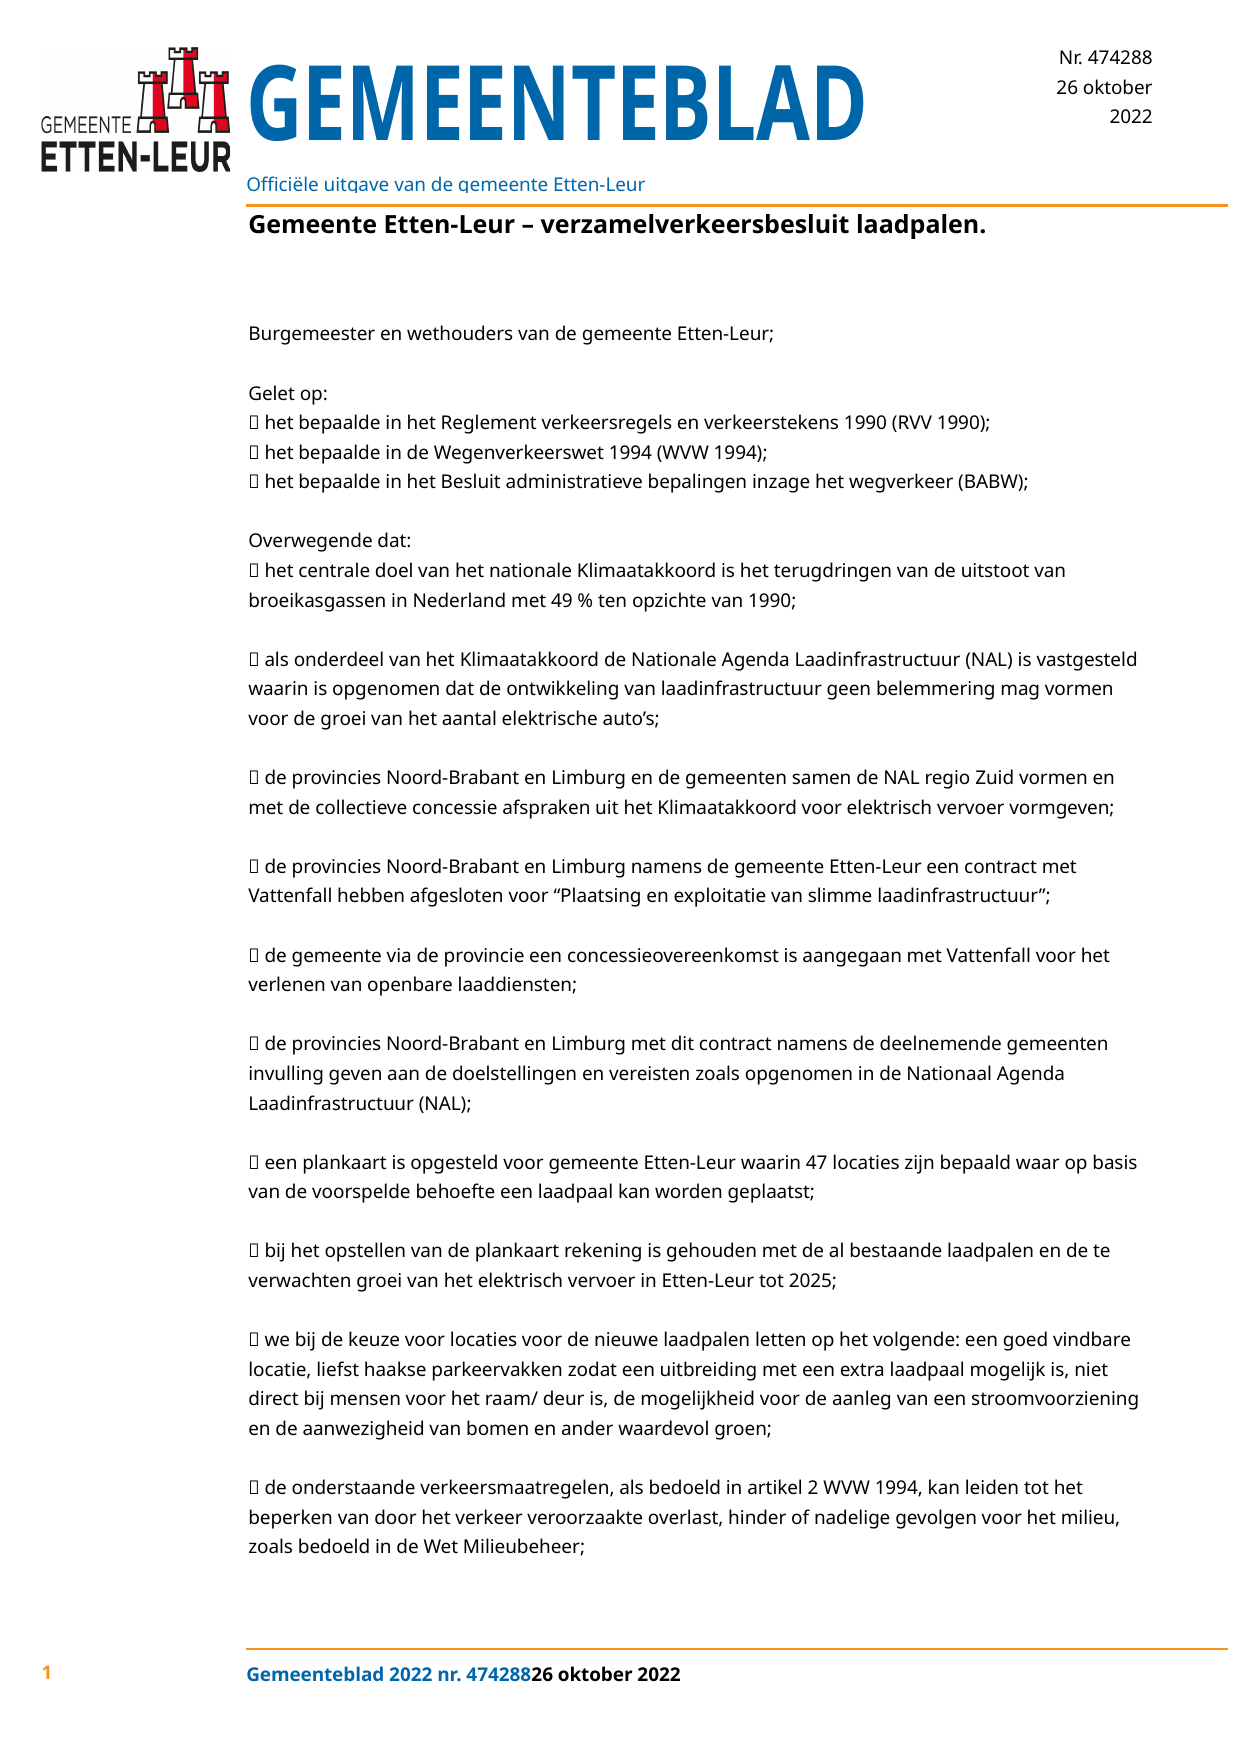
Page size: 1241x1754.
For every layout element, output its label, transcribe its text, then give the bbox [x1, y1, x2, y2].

text  het bepaalde in het Besluit administratieve bepalingen inzage het wegverkeer (BABW); [248, 468, 1152, 494]
text Gelet op: [248, 380, 1152, 406]
text Overwegende dat: [248, 528, 1152, 553]
text  de provincies Noord-Brabant en Limburg met dit contract namens de deelnemende gemeenten invulling geven aan de doelstellingen en vereisten zoals opgenomen in de Nationaal Agenda Laadinfrastructuur (NAL); [248, 1031, 1152, 1116]
text  de provincies Noord-Brabant en Limburg namens de gemeente Etten-Leur een contract met Vattenfall hebben afgesloten voor “Plaatsing en exploitatie van slimme laadinfrastructuur”; [248, 853, 1152, 908]
text  de gemeente via de provincie een concessieovereenkomst is aangegaan met Vattenfall voor het verlenen van openbare laaddiensten; [248, 942, 1152, 997]
text  het centrale doel van het nationale Klimaatakkoord is het terugdringen van de uitstoot van broeikasgassen in Nederland met 49 % ten opzichte van 1990; [248, 557, 1152, 613]
text  een plankaart is opgesteld voor gemeente Etten-Leur waarin 47 locaties zijn bepaald waar op basis van de voorspelde behoefte een laadpaal kan worden geplaatst; [248, 1149, 1152, 1204]
text  het bepaalde in de Wegenverkeerswet 1994 (WVW 1994); [248, 439, 1152, 465]
text  de onderstaande verkeersmaatregelen, als bedoeld in artikel 2 WVW 1994, kan leiden tot het beperken van door het verkeer veroorzaakte overlast, hinder of nadelige gevolgen voor het milieu, zoals bedoeld in de Wet Milieubeheer; [248, 1474, 1152, 1559]
text  als onderdeel van het Klimaatakkoord de Nationale Agenda Laadinfrastructuur (NAL) is vastgesteld waarin is opgenomen dat de ontwikkeling van laadinfrastructuur geen belemmering mag vormen voor de groei van het aantal elektrische auto’s; [248, 646, 1152, 731]
text Gemeente Etten-Leur – verzamelverkeersbesluit laadpalen. [248, 207, 1152, 241]
text  het bepaalde in het Reglement verkeersregels en verkeerstekens 1990 (RVV 1990); [248, 409, 1152, 435]
text  we bij de keuze voor locaties voor de nieuwe laadpalen letten op het volgende: een goed vindbare locatie, liefst haakse parkeervakken zodat een uitbreiding met een extra laadpaal mogelijk is, niet direct bij mensen voor het raam/ deur is, de mogelijkheid voor de aanleg van een stroomvoorziening en de aanwezigheid van bomen en ander waardevol groen; [248, 1326, 1152, 1441]
text  bij het opstellen van de plankaart rekening is gehouden met de al bestaande laadpalen en de te verwachten groei van het elektrisch vervoer in Etten-Leur tot 2025; [248, 1238, 1152, 1293]
text  de provincies Noord-Brabant en Limburg en de gemeenten samen de NAL regio Zuid vormen en met de collectieve concessie afspraken uit het Klimaatakkoord voor elektrisch vervoer vormgeven; [248, 764, 1152, 820]
text Burgemeester en wethouders van de gemeente Etten-Leur; [248, 321, 1152, 346]
picture [41, 47, 231, 172]
